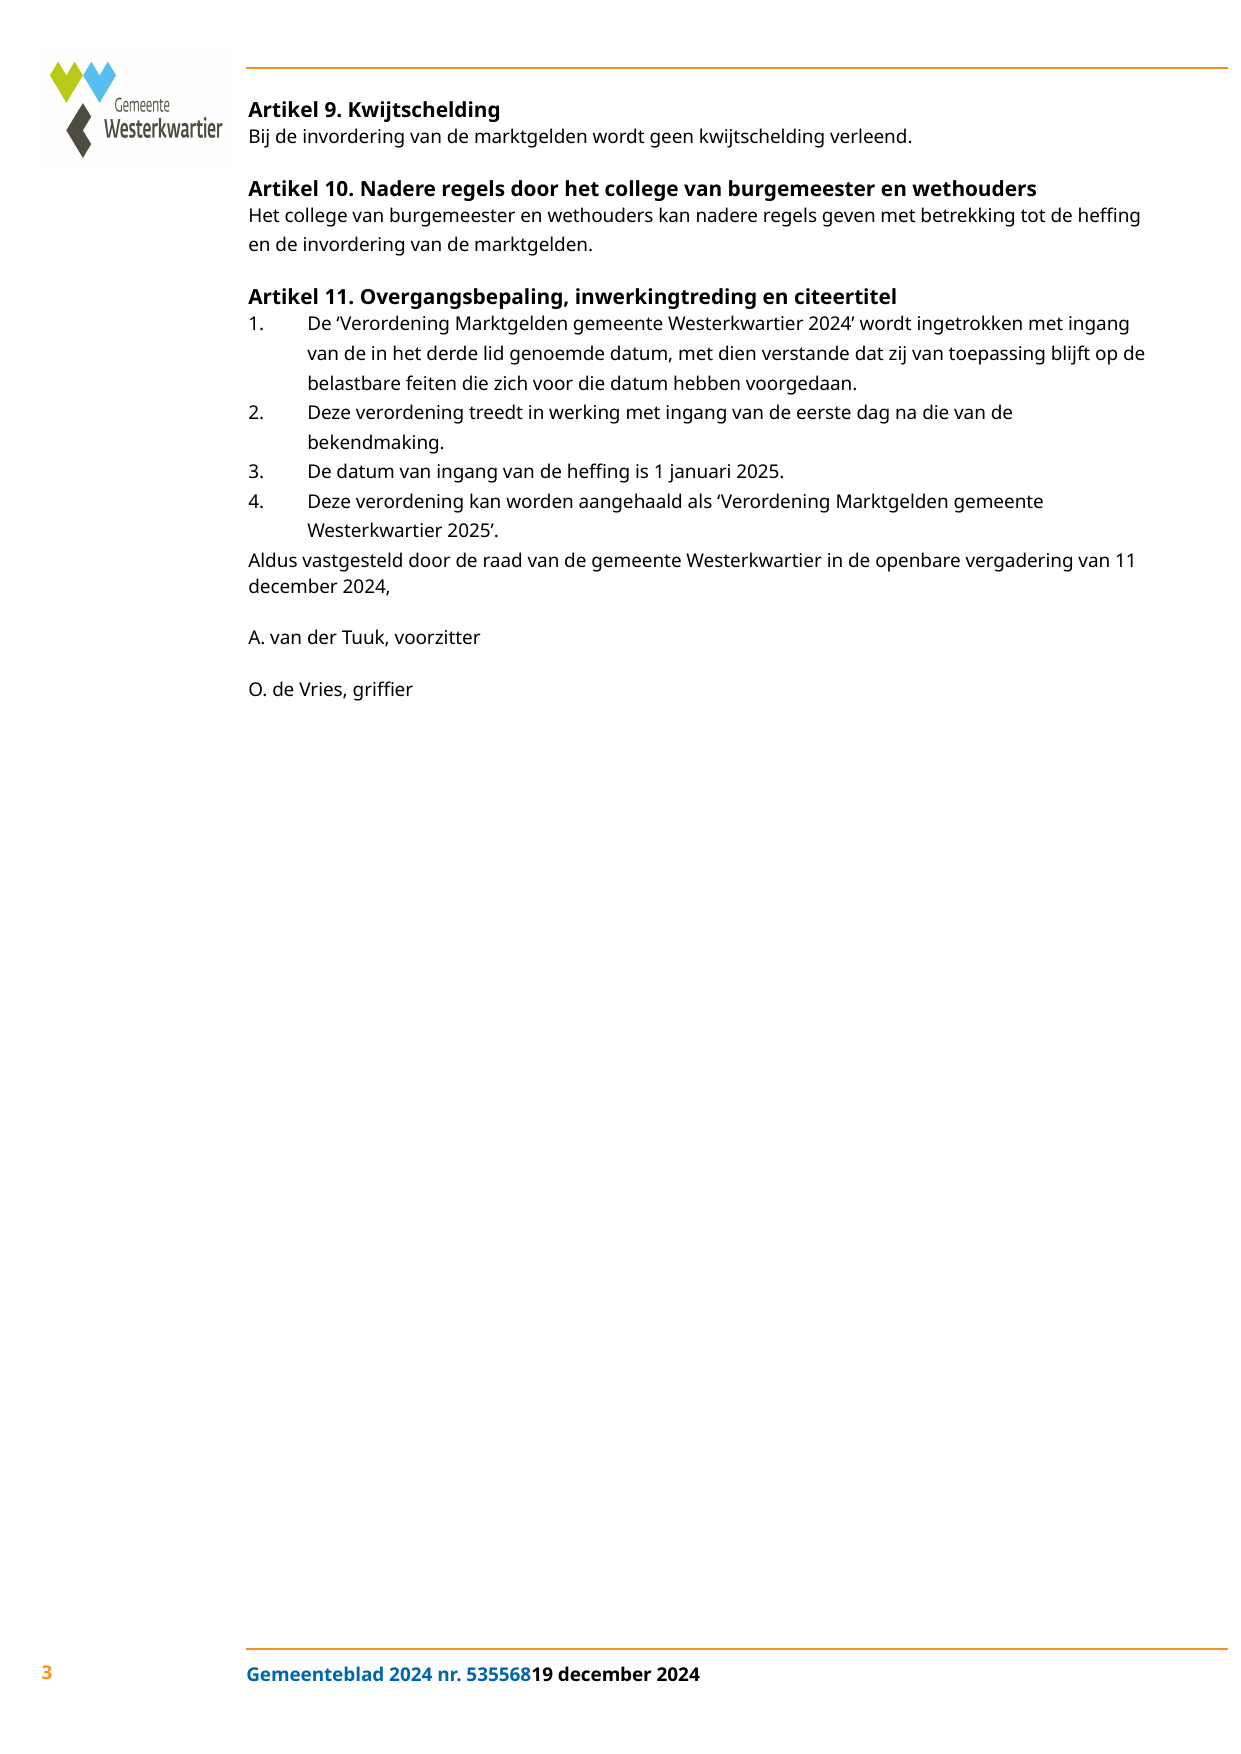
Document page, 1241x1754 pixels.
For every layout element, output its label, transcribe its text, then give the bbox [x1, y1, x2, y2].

text O. de Vries, griffier [248, 676, 1152, 702]
list Deze verordening treedt in werking met ingang van de eerste dag na die van de bekendmaking. [248, 399, 1152, 454]
list Deze verordening kan worden aangehaald als ‘Verordening Marktgelden gemeente Westerkwartier 2025’. [248, 488, 1152, 543]
text Artikel 11. Overgangsbepaling, inwerkingtreding en citeertitel [248, 282, 1152, 311]
text A. van der Tuuk, voorzitter [248, 624, 1152, 650]
list De ‘Verordening Marktgelden gemeente Westerkwartier 2024’ wordt ingetrokken met ingang van de in het derde lid genoemde datum, met dien verstande dat zij van toepassing blijft op de belastbare feiten die zich voor die datum hebben voorgedaan. [248, 311, 1152, 395]
text Aldus vastgesteld door de raad van de gemeente Westerkwartier in de openbare vergadering van 11 december 2024, [248, 547, 1152, 599]
list De datum van ingang van de heffing is 1 januari 2025. [248, 458, 1152, 484]
text Het college van burgemeester en wethouders kan nadere regels geven met betrekking tot de heffing en de invordering van de marktgelden. [248, 202, 1152, 257]
picture [41, 47, 231, 172]
text Bij de invordering van de marktgelden wordt geen kwijtschelding verleend. [248, 123, 1152, 149]
text Artikel 10. Nadere regels door het college van burgemeester en wethouders [248, 174, 1152, 202]
text Artikel 9. Kwijtschelding [248, 95, 1152, 123]
